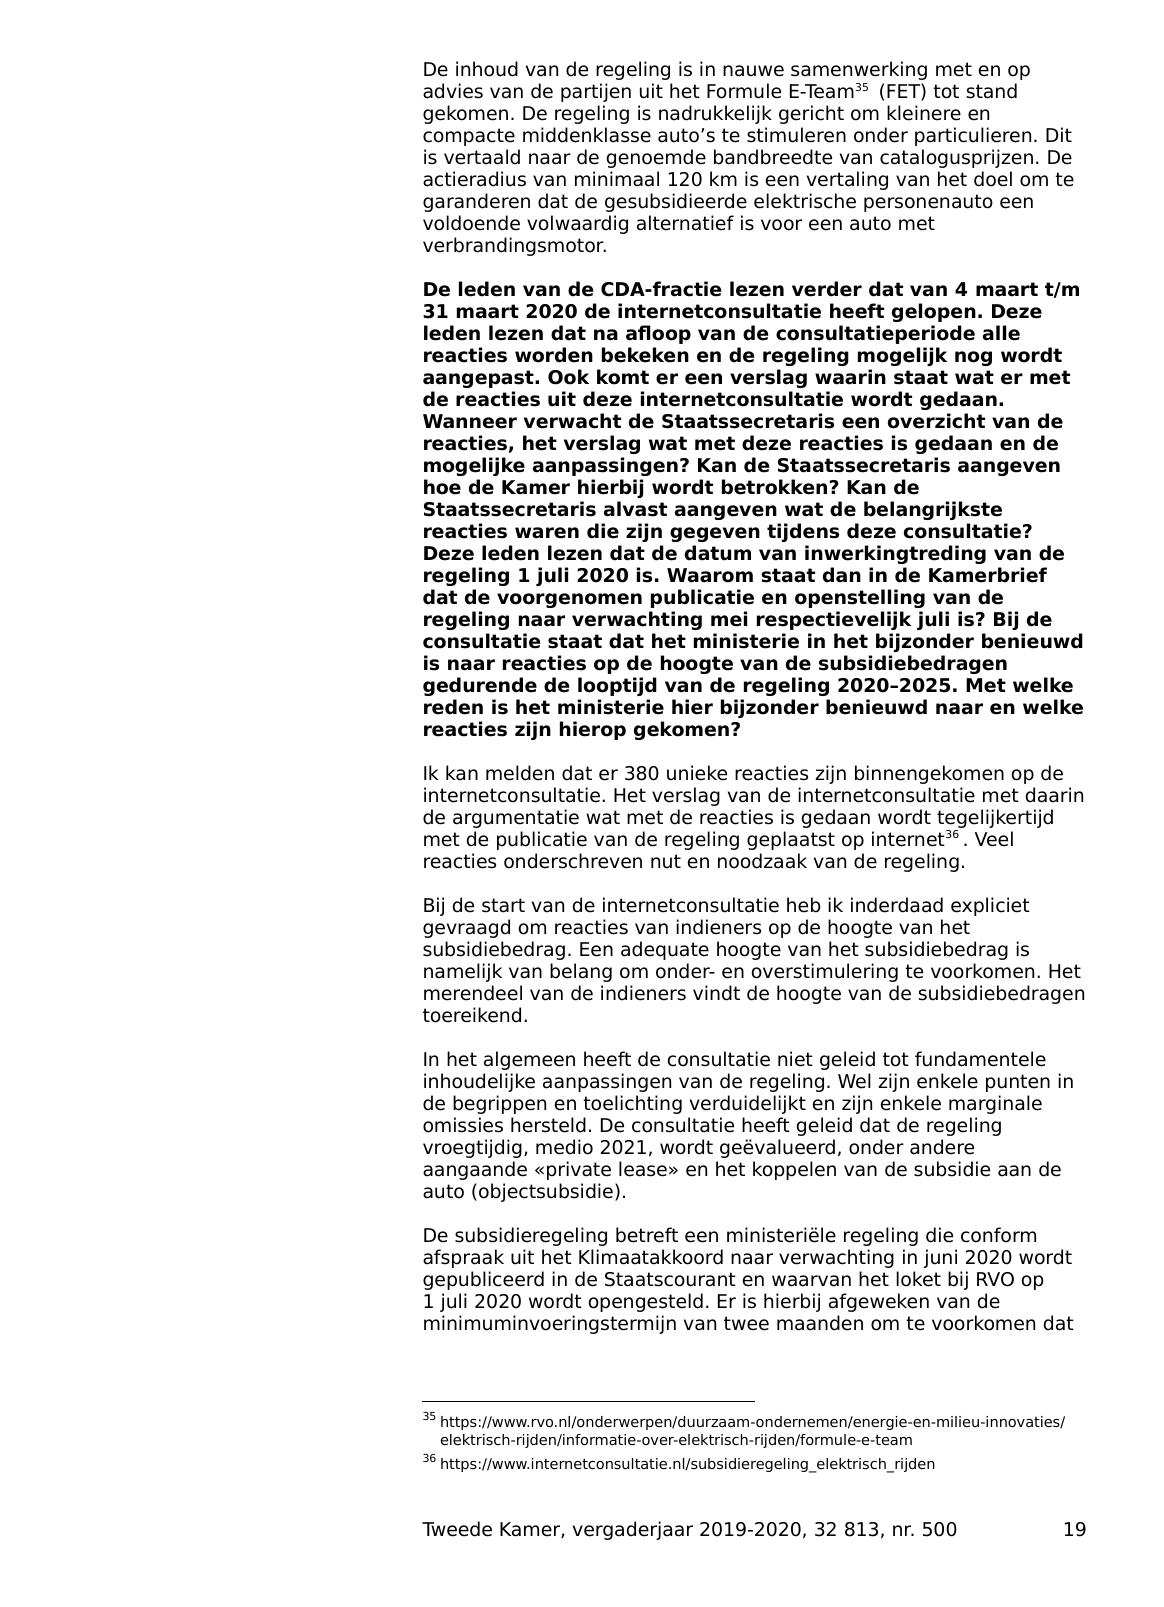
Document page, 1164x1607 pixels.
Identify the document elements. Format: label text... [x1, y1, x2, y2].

text https://www.rvo.nl/onderwerpen/duurzaam-ondernemen/energie-en-milieu-innovaties/elektrisch-rijden/informatie-over-elektrisch-rijden/formule-e-team [422, 1410, 1087, 1449]
text De inhoud van de regeling is in nauwe samenwerking met en op advies van de partijen uit het Formule E-Team (FET) tot stand gekomen. De regeling is nadrukkelijk gericht om kleinere en compacte middenklasse auto’s te stimuleren onder particulieren. Dit is vertaald naar de genoemde bandbreedte van catalogusprijzen. De actieradius van minimaal 120 km is een vertaling van het doel om te garanderen dat de gesubsidieerde elektrische personenauto een voldoende volwaardig alternatief is voor een auto met verbrandingsmotor. [422, 59, 1087, 257]
text https://www.internetconsultatie.nl/subsidieregeling_elektrisch_rijden [422, 1452, 1087, 1474]
text Ik kan melden dat er 380 unieke reacties zijn binnengekomen op de internetconsultatie. Het verslag van de internetconsultatie met daarin de argumentatie wat met de reacties is gedaan wordt tegelijkertijd met de publicatie van de regeling geplaatst op internet. Veel reacties onderschreven nut en noodzaak van de regeling. [422, 763, 1087, 873]
text De subsidieregeling betreft een ministeriële regeling die conform afspraak uit het Klimaatakkoord naar verwachting in juni 2020 wordt gepubliceerd in de Staatscourant en waarvan het loket bij RVO op 1 juli 2020 wordt opengesteld. Er is hierbij afgeweken van de minimuminvoeringstermijn van twee maanden om te voorkomen dat [422, 1225, 1087, 1335]
text In het algemeen heeft de consultatie niet geleid tot fundamentele inhoudelijke aanpassingen van de regeling. Wel zijn enkele punten in de begrippen en toelichting verduidelijkt en zijn enkele marginale omissies hersteld. De consultatie heeft geleid dat de regeling vroegtijdig, medio 2021, wordt geëvalueerd, onder andere aangaande «private lease» en het koppelen van de subsidie aan de auto (objectsubsidie). [422, 1049, 1087, 1203]
text De leden van de CDA-fractie lezen verder dat van 4 maart t/m 31 maart 2020 de internetconsultatie heeft gelopen. Deze leden lezen dat na afloop van de consultatieperiode alle reacties worden bekeken en de regeling mogelijk nog wordt aangepast. Ook komt er een verslag waarin staat wat er met de reacties uit deze internetconsultatie wordt gedaan. Wanneer verwacht de Staatssecretaris een overzicht van de reacties, het verslag wat met deze reacties is gedaan en de mogelijke aanpassingen? Kan de Staatssecretaris aangeven hoe de Kamer hierbij wordt betrokken? Kan de Staatssecretaris alvast aangeven wat de belangrijkste reacties waren die zijn gegeven tijdens deze consultatie? Deze leden lezen dat de datum van inwerkingtreding van de regeling 1 juli 2020 is. Waarom staat dan in de Kamerbrief dat de voorgenomen publicatie en openstelling van de regeling naar verwachting mei respectievelijk juli is? Bij de consultatie staat dat het ministerie in het bijzonder benieuwd is naar reacties op de hoogte van de subsidiebedragen gedurende de looptijd van de regeling 2020–2025. Met welke reden is het ministerie hier bijzonder benieuwd naar en welke reacties zijn hierop gekomen? [422, 279, 1087, 741]
text Bij de start van de internetconsultatie heb ik inderdaad expliciet gevraagd om reacties van indieners op de hoogte van het subsidiebedrag. Een adequate hoogte van het subsidiebedrag is namelijk van belang om onder- en overstimulering te voorkomen. Het merendeel van de indieners vindt de hoogte van de subsidiebedragen toereikend. [422, 895, 1087, 1027]
